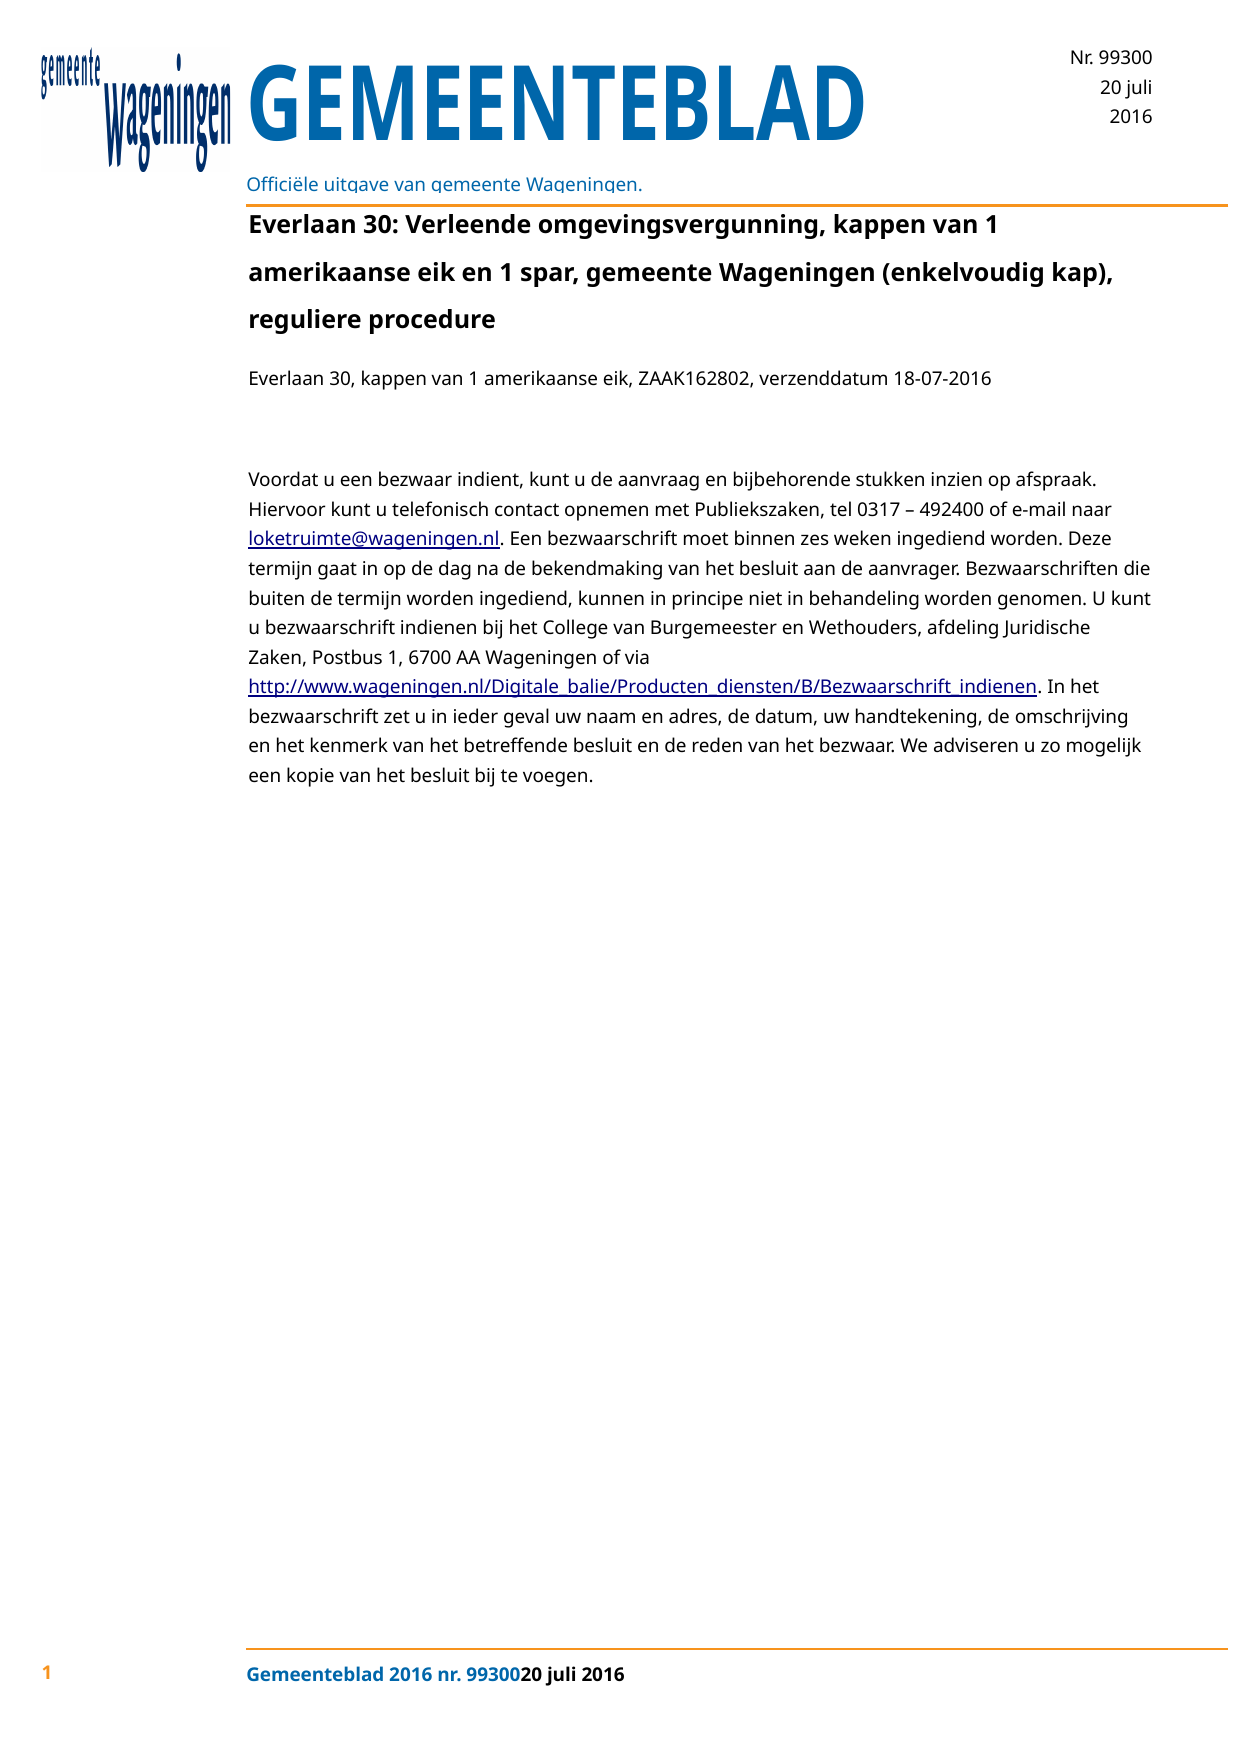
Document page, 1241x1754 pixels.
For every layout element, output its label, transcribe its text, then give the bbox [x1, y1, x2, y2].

text Everlaan 30, kappen van 1 amerikaanse eik, ZAAK162802, verzenddatum 18-07-2016 [248, 366, 1152, 391]
picture [41, 47, 231, 172]
text Voordat u een bezwaar indient, kunt u de aanvraag en bijbehorende stukken inzien op afspraak. Hiervoor kunt u telefonisch contact opnemen met Publiekszaken, tel 0317 – 492400 of e-mail naar loketruimte@wageningen.nl. Een bezwaarschrift moet binnen zes weken ingediend worden. Deze termijn gaat in op de dag na de bekendmaking van het besluit aan de aanvrager. Bezwaarschriften die buiten de termijn worden ingediend, kunnen in principe niet in behandeling worden genomen. U kunt u bezwaarschrift indienen bij het College van Burgemeester en Wethouders, afdeling Juridische Zaken, Postbus 1, 6700 AA Wageningen of via http://www.wageningen.nl/Digitale_balie/Producten_diensten/B/Bezwaarschrift_indienen. In het bezwaarschrift zet u in ieder geval uw naam en adres, de datum, uw handtekening, de omschrijving en het kenmerk van het betreffende besluit en de reden van het bezwaar. We adviseren u zo mogelijk een kopie van het besluit bij te voegen. [248, 466, 1152, 788]
text Everlaan 30: Verleende omgevingsvergunning, kappen van 1 amerikaanse eik en 1 spar, gemeente Wageningen (enkelvoudig kap), reguliere procedure [248, 207, 1152, 336]
